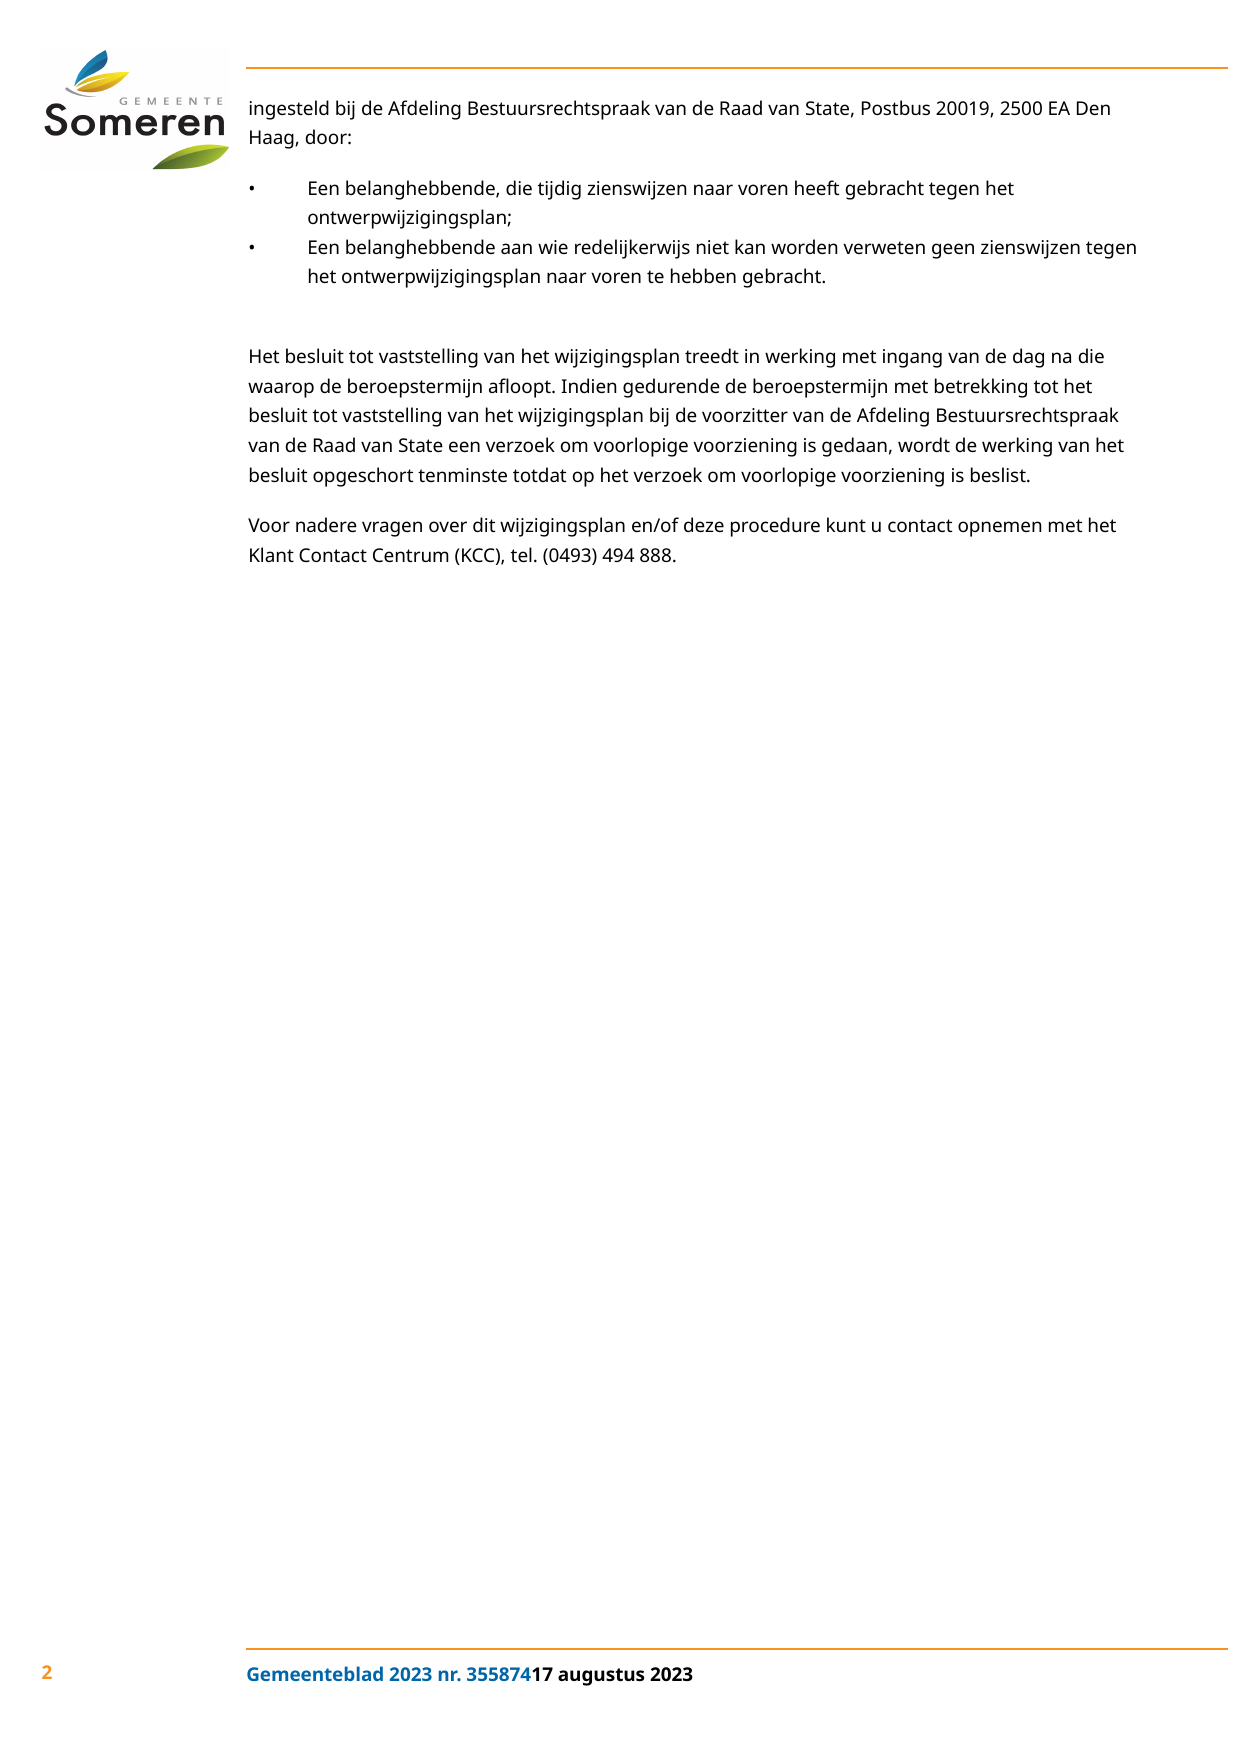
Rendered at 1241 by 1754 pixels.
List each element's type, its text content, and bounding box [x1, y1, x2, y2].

text ingesteld bij de Afdeling Bestuursrechtspraak van de Raad van State, Postbus 20019, 2500 EA Den Haag, door: [248, 95, 1152, 150]
picture [41, 47, 231, 172]
text Het besluit tot vaststelling van het wijzigingsplan treedt in werking met ingang van de dag na die waarop de beroepstermijn afloopt. Indien gedurende de beroepstermijn met betrekking tot het besluit tot vaststelling van het wijzigingsplan bij de voorzitter van de Afdeling Bestuursrechtspraak van de Raad van State een verzoek om voorlopige voorziening is gedaan, wordt de werking van het besluit opgeschort tenminste totdat op het verzoek om voorlopige voorziening is beslist. [248, 343, 1152, 488]
list Een belanghebbende, die tijdig zienswijzen naar voren heeft gebracht tegen het ontwerpwijzigingsplan; [248, 175, 1152, 230]
list Een belanghebbende aan wie redelijkerwijs niet kan worden verweten geen zienswijzen tegen het ontwerpwijzigingsplan naar voren te hebben gebracht. [248, 234, 1152, 289]
text Voor nadere vragen over dit wijzigingsplan en/of deze procedure kunt u contact opnemen met het Klant Contact Centrum (KCC), tel. (0493) 494 888. [248, 512, 1152, 568]
